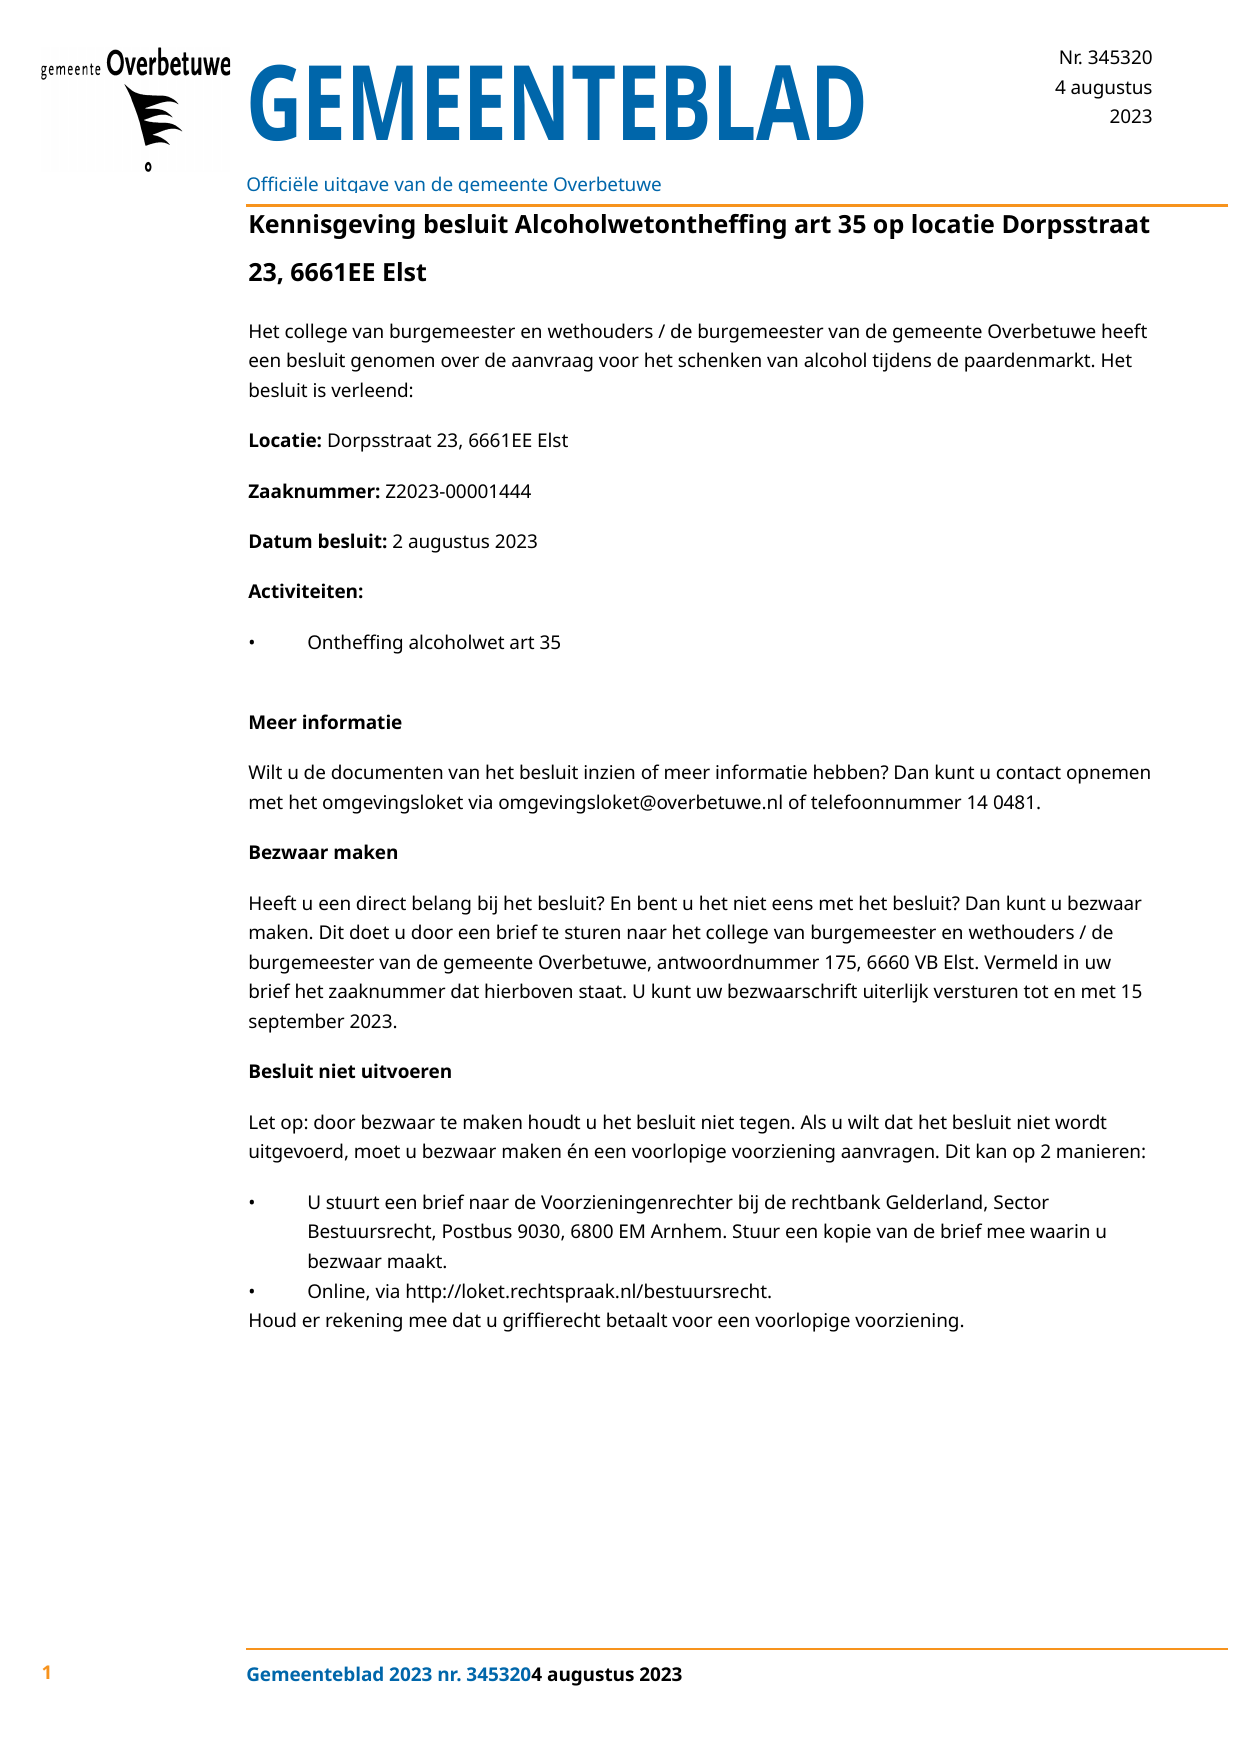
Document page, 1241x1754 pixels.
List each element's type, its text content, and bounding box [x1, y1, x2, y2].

text Meer informatie [248, 709, 1152, 735]
text Wilt u de documenten van het besluit inzien of meer informatie hebben? Dan kunt u contact opnemen met het omgevingsloket via omgevingsloket@overbetuwe.nl of telefoonnummer 14 0481. [248, 759, 1152, 815]
text Activiteiten: [248, 579, 1152, 604]
text Bezwaar maken [248, 839, 1152, 865]
text Zaaknummer: Z2023-00001444 [248, 478, 1152, 504]
list Online, via http://loket.rechtspraak.nl/bestuursrecht. [248, 1278, 1152, 1304]
text Locatie: Dorpsstraat 23, 6661EE Elst [248, 427, 1152, 453]
text Besluit niet uitvoeren [248, 1059, 1152, 1084]
text Let op: door bezwaar te maken houdt u het besluit niet tegen. Als u wilt dat het besluit niet wordt uitgevoerd, moet u bezwaar maken én een voorlopige voorziening aanvragen. Dit kan op 2 manieren: [248, 1109, 1152, 1164]
text Datum besluit: 2 augustus 2023 [248, 528, 1152, 554]
text Kennisgeving besluit Alcoholwetontheffing art 35 op locatie Dorpsstraat 23, 6661EE Elst [248, 207, 1152, 288]
text Het college van burgemeester en wethouders / de burgemeester van de gemeente Overbetuwe heeft een besluit genomen over de aanvraag voor het schenken van alcohol tijdens de paardenmarkt. Het besluit is verleend: [248, 318, 1152, 403]
picture [41, 47, 231, 172]
text Heeft u een direct belang bij het besluit? En bent u het niet eens met het besluit? Dan kunt u bezwaar maken. Dit doet u door een brief te sturen naar het college van burgemeester en wethouders / de burgemeester van de gemeente Overbetuwe, antwoordnummer 175, 6660 VB Elst. Vermeld in uw brief het zaaknummer dat hierboven staat. U kunt uw bezwaarschrift uiterlijk versturen tot en met 15 september 2023. [248, 890, 1152, 1034]
text Houd er rekening mee dat u griffierecht betaalt voor een voorlopige voorziening. [248, 1307, 1152, 1333]
list U stuurt een brief naar de Voorzieningenrechter bij de rechtbank Gelderland, Sector Bestuursrecht, Postbus 9030, 6800 EM Arnhem. Stuur een kopie van de brief mee waarin u bezwaar maakt. [248, 1189, 1152, 1274]
list Ontheffing alcoholwet art 35 [248, 629, 1152, 655]
